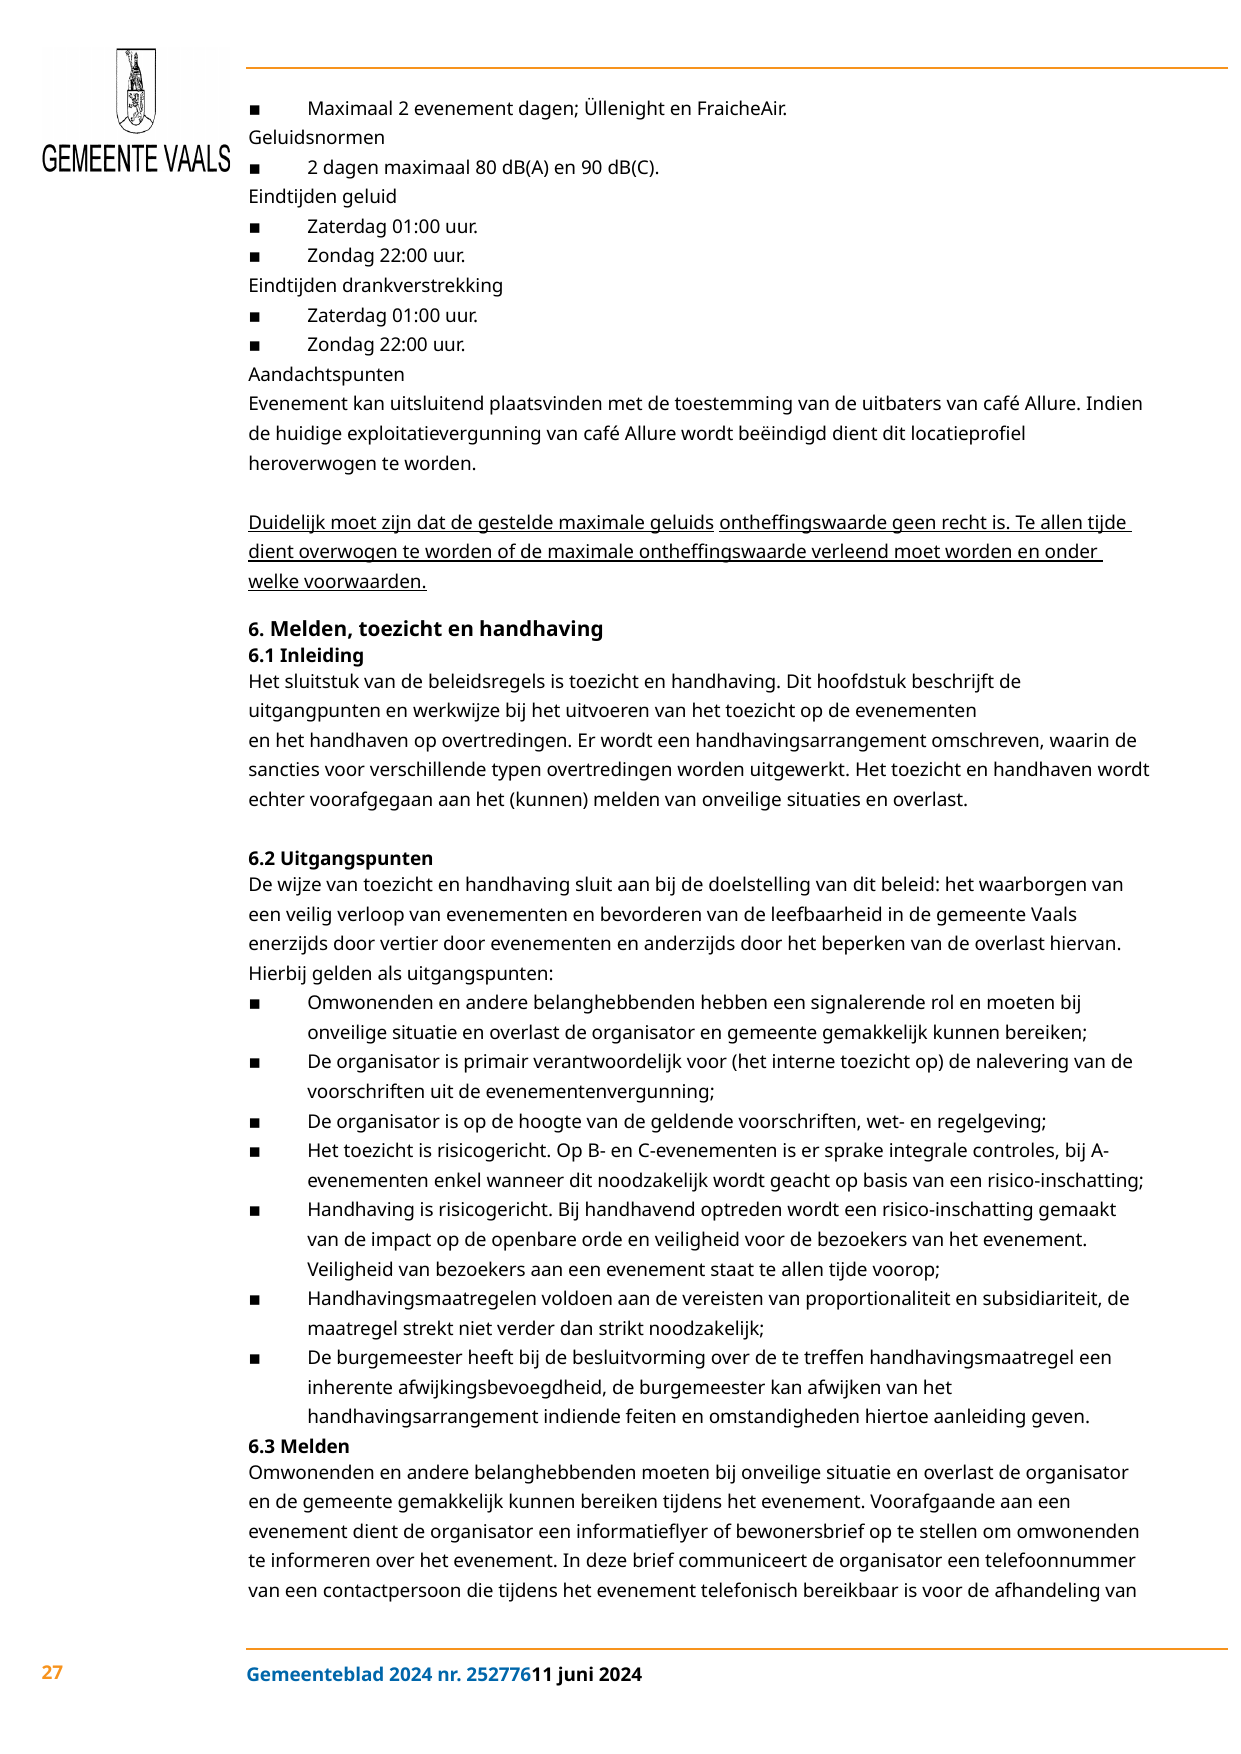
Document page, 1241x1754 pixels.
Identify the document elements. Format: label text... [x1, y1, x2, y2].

list Zondag 22:00 uur. [248, 243, 1152, 268]
list De burgemeester heeft bij de besluitvorming over de te treffen handhavingsmaatregel een inherente afwijkingsbevoegdheid, de burgemeester kan afwijken van het handhavingsarrangement indiende feiten en omstandigheden hiertoe aanleiding geven. [248, 1344, 1152, 1429]
text Omwonenden en andere belanghebbenden moeten bij onveilige situatie en overlast de organisator en de gemeente gemakkelijk kunnen bereiken tijdens het evenement. Voorafgaande aan een evenement dient de organisator een informatieflyer of bewonersbrief op te stellen om omwonenden te informeren over het evenement. In deze brief communiceert de organisator een telefoonnummer van een contactpersoon die tijdens het evenement telefonisch bereikbaar is voor de afhandeling van [248, 1459, 1152, 1603]
list Handhaving is risicogericht. Bij handhavend optreden wordt een risico-inschatting gemaakt van de impact op de openbare orde en veiligheid voor de bezoekers van het evenement. Veiligheid van bezoekers aan een evenement staat te allen tijde voorop; [248, 1197, 1152, 1281]
list Zondag 22:00 uur. [248, 331, 1152, 357]
text Duidelijk moet zijn dat de gestelde maximale geluids ontheffingswaarde geen recht is. Te allen tijde dient overwogen te worden of de maximale ontheffingswaarde verleend moet worden en onder welke voorwaarden. [248, 509, 1152, 594]
text De wijze van toezicht en handhaving sluit aan bij de doelstelling van dit beleid: het waarborgen van een veilig verloop van evenementen en bevorderen van de leefbaarheid in de gemeente Vaals enerzijds door vertier door evenementen en anderzijds door het beperken van de overlast hiervan. Hierbij gelden als uitgangspunten: [248, 871, 1152, 986]
text Het sluitstuk van de beleidsregels is toezicht en handhaving. Dit hoofdstuk beschrijft de uitgangpunten en werkwijze bij het uitvoeren van het toezicht op de evenementen [248, 668, 1152, 723]
text Eindtijden drankverstrekking [248, 272, 1152, 298]
list Omwonenden en andere belanghebbenden hebben een signalerende rol en moeten bij onveilige situatie en overlast de organisator en gemeente gemakkelijk kunnen bereiken; [248, 989, 1152, 1045]
text 6.3 Melden [248, 1433, 1152, 1459]
text en het handhaven op overtredingen. Er wordt een handhavingsarrangement omschreven, waarin de sancties voor verschillende typen overtredingen worden uitgewerkt. Het toezicht en handhaven wordt echter voorafgegaan aan het (kunnen) melden van onveilige situaties en overlast. [248, 727, 1152, 812]
text 6.2 Uitgangspunten [248, 845, 1152, 871]
list Zaterdag 01:00 uur. [248, 302, 1152, 328]
text 6.1 Inleiding [248, 642, 1152, 668]
list Maximaal 2 evenement dagen; Üllenight en FraicheAir. [248, 95, 1152, 121]
text Eindtijden geluid [248, 183, 1152, 209]
picture [41, 47, 231, 172]
text Geluidsnormen [248, 124, 1152, 150]
text Aandachtspunten [248, 361, 1152, 387]
list Handhavingsmaatregelen voldoen aan de vereisten van proportionaliteit en subsidiariteit, de maatregel strekt niet verder dan strikt noodzakelijk; [248, 1285, 1152, 1341]
text 6. Melden, toezicht en handhaving [248, 614, 1152, 642]
list Het toezicht is risicogericht. Op B- en C-evenementen is er sprake integrale controles, bij A-evenementen enkel wanneer dit noodzakelijk wordt geacht op basis van een risico-inschatting; [248, 1137, 1152, 1193]
list 2 dagen maximaal 80 dB(A) en 90 dB(C). [248, 154, 1152, 180]
list Zaterdag 01:00 uur. [248, 213, 1152, 239]
list De organisator is primair verantwoordelijk voor (het interne toezicht op) de nalevering van de voorschriften uit de evenementenvergunning; [248, 1049, 1152, 1104]
list De organisator is op de hoogte van de geldende voorschriften, wet- en regelgeving; [248, 1108, 1152, 1133]
text Evenement kan uitsluitend plaatsvinden met de toestemming van de uitbaters van café Allure. Indien de huidige exploitatievergunning van café Allure wordt beëindigd dient dit locatieprofiel heroverwogen te worden. [248, 391, 1152, 476]
